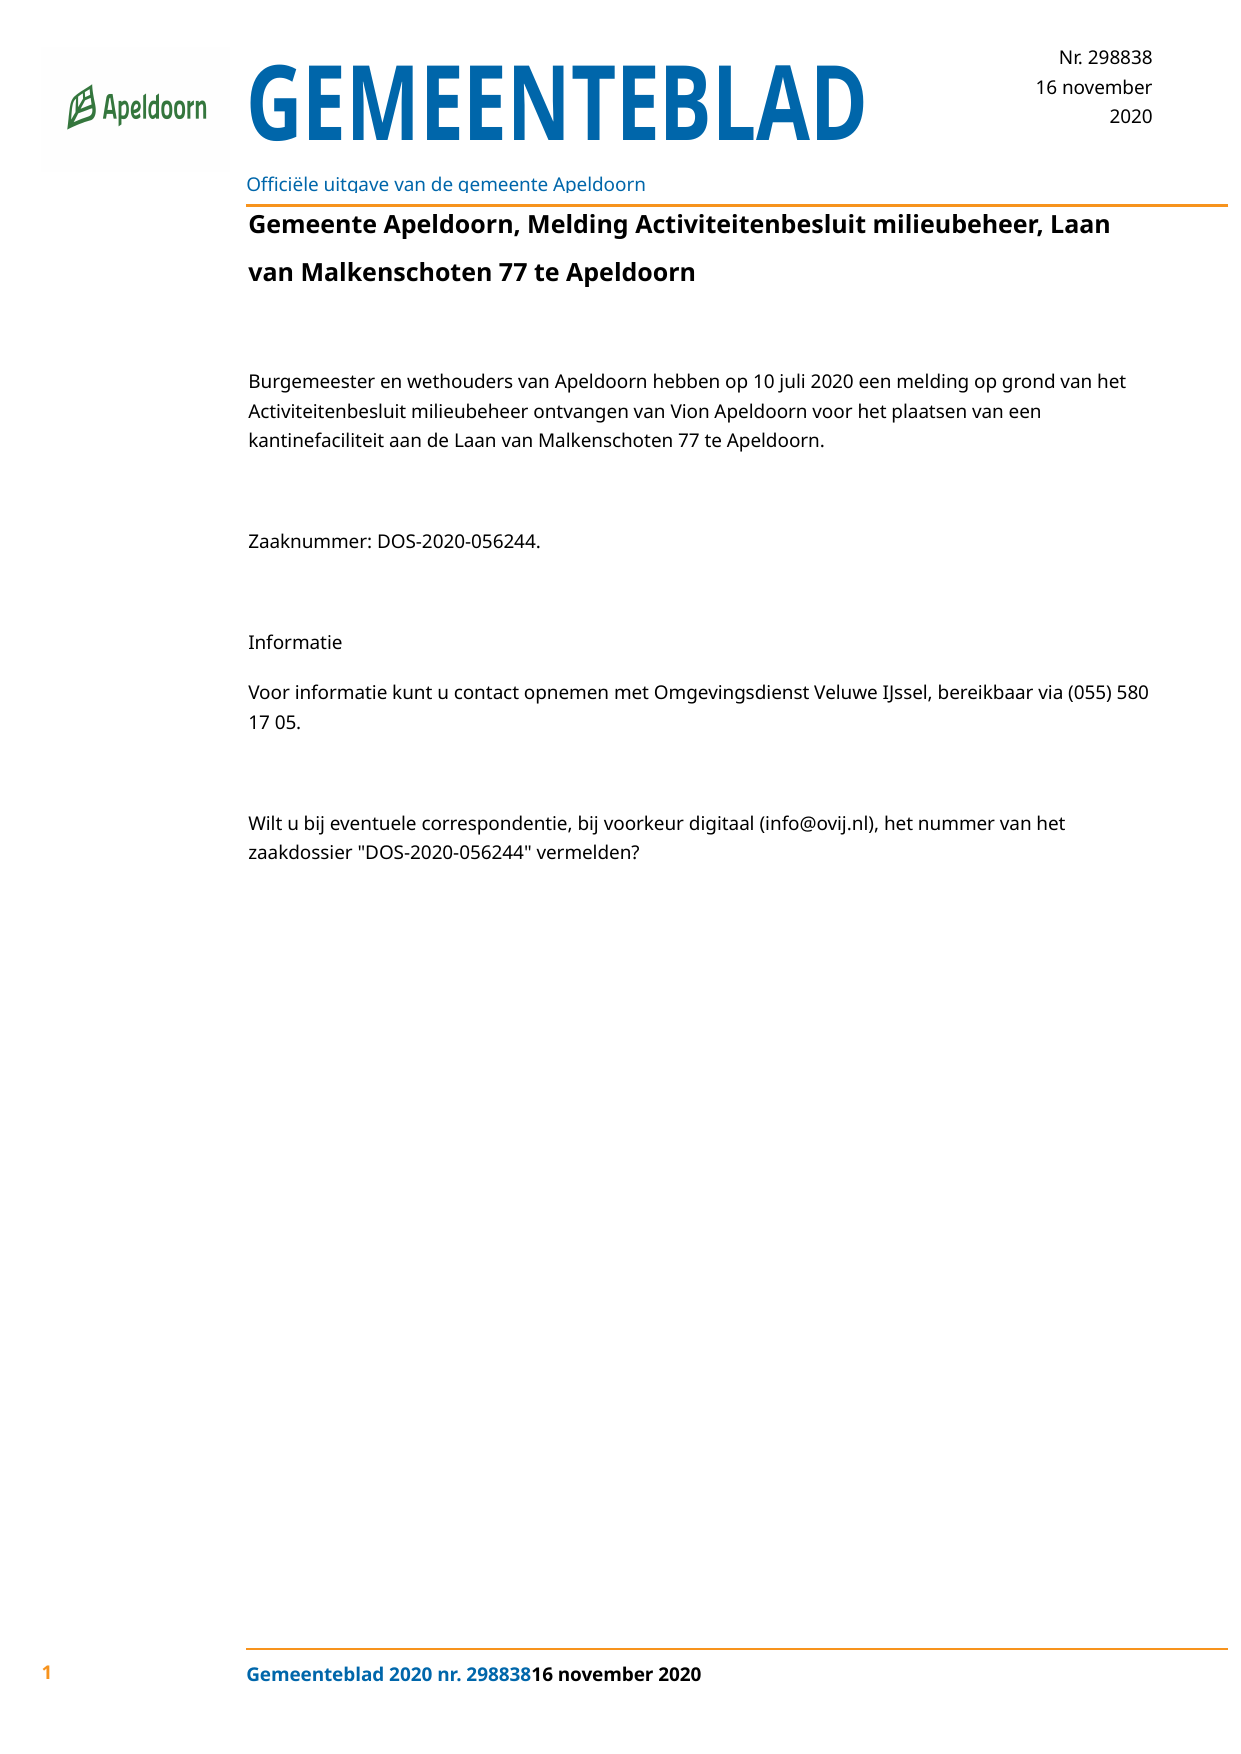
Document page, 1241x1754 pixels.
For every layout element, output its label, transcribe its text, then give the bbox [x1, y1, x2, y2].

picture [41, 47, 231, 172]
text Wilt u bij eventuele correspondentie, bij voorkeur digitaal (info@ovij.nl), het nummer van het zaakdossier "DOS-2020-056244" vermelden? [248, 810, 1152, 865]
text Gemeente Apeldoorn, Melding Activiteitenbesluit milieubeheer, Laan van Malkenschoten 77 te Apeldoorn [248, 207, 1152, 288]
text Voor informatie kunt u contact opnemen met Omgevingsdienst Veluwe IJssel, bereikbaar via (055) 580 17 05. [248, 679, 1152, 735]
text Burgemeester en wethouders van Apeldoorn hebben op 10 juli 2020 een melding op grond van het Activiteitenbesluit milieubeheer ontvangen van Vion Apeldoorn voor het plaatsen van een kantinefaciliteit aan de Laan van Malkenschoten 77 te Apeldoorn. [248, 368, 1152, 453]
text Zaaknummer: DOS-2020-056244. [248, 528, 1152, 554]
text Informatie [248, 629, 1152, 655]
